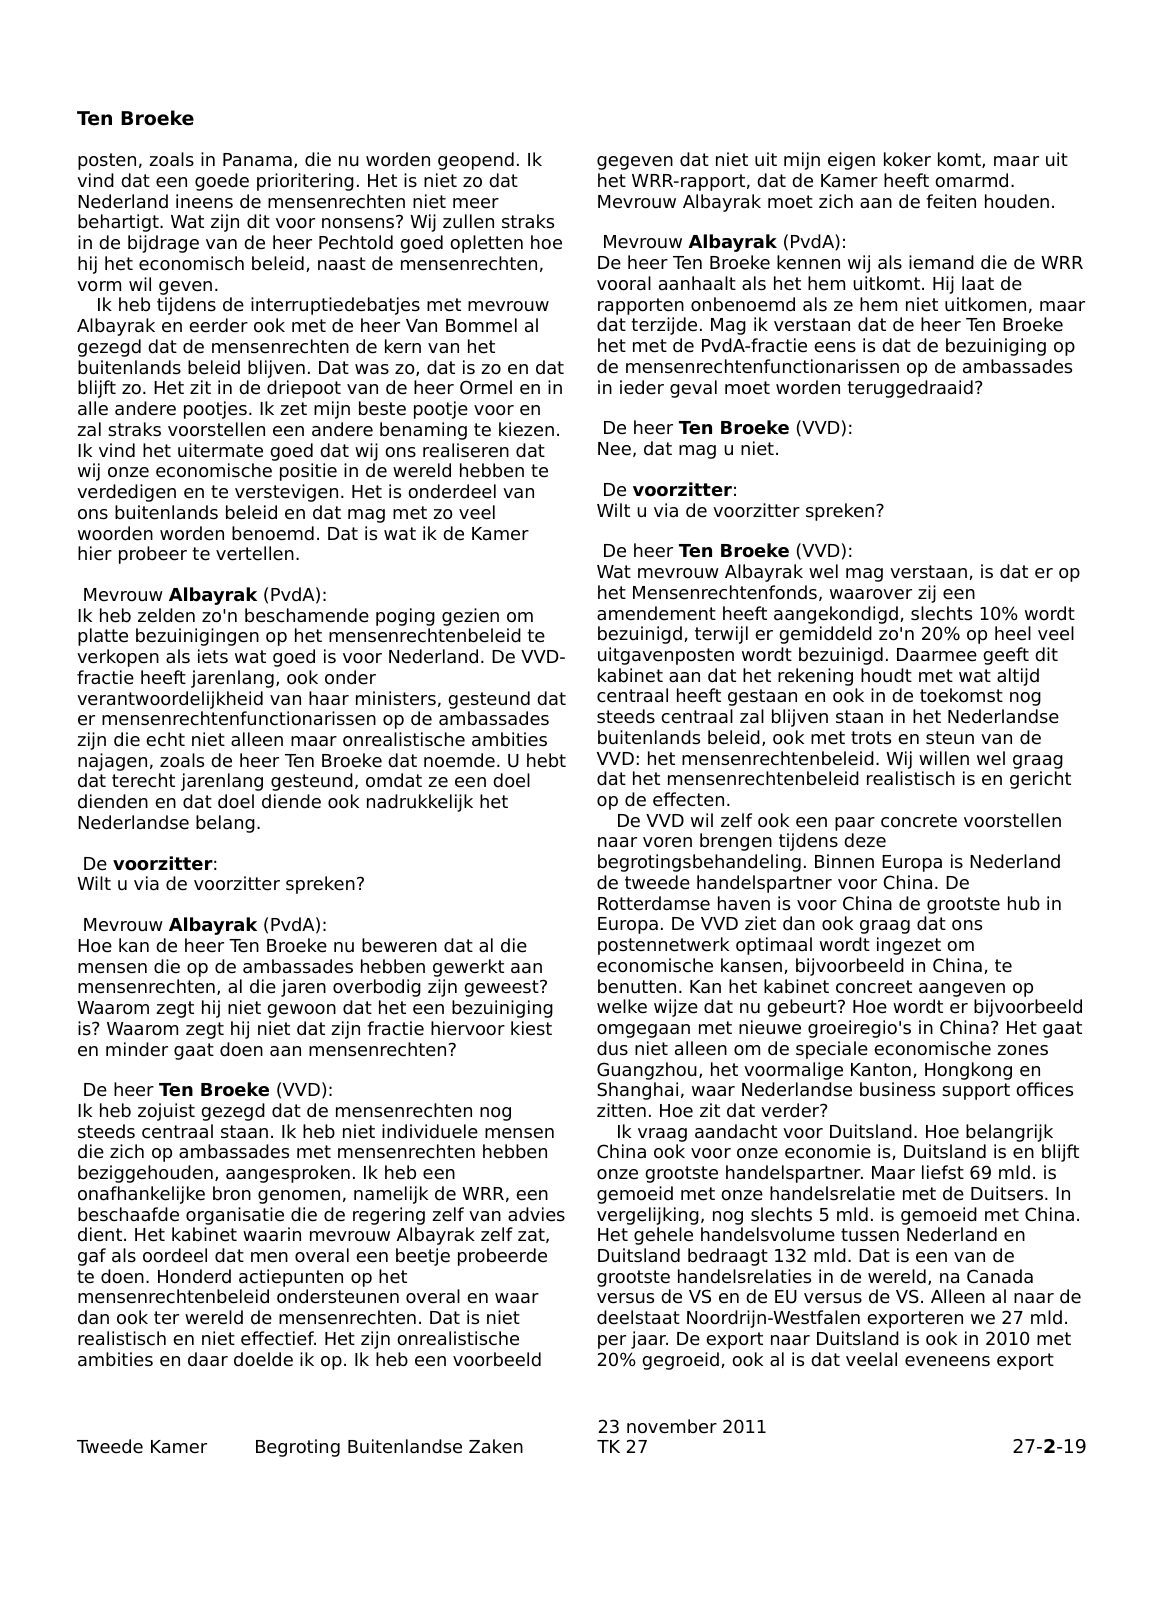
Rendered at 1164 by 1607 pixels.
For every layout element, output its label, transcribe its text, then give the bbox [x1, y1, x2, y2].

text Mevrouw Albayrak (PvdA): [77, 585, 567, 606]
text De voorzitter: [596, 480, 1087, 500]
text Wat mevrouw Albayrak wel mag verstaan, is dat er op het Mensenrechtenfonds, waarover zij een amendement heeft aangekondigd, slechts 10% wordt bezuinigd, terwijl er gemiddeld zo'n 20% op heel veel uitgavenposten wordt bezuinigd. Daarmee geeft dit kabinet aan dat het rekening houdt met wat altijd centraal heeft gestaan en ook in de toekomst nog steeds centraal zal blijven staan in het Nederlandse buitenlands beleid, ook met trots en steun van de VVD: het mensenrechtenbeleid. Wij willen wel graag dat het mensenrechtenbeleid realistisch is en gericht op de effecten. [596, 562, 1087, 811]
text Hoe kan de heer Ten Broeke nu beweren dat al die mensen die op de ambassades hebben gewerkt aan mensenrechten, al die jaren overbodig zijn geweest? Waarom zegt hij niet gewoon dat het een bezuiniging is? Waarom zegt hij niet dat zijn fractie hiervoor kiest en minder gaat doen aan mensenrechten? [77, 936, 567, 1060]
text De VVD wil zelf ook een paar concrete voorstellen naar voren brengen tijdens deze begrotingsbehandeling. Binnen Europa is Nederland de tweede handelspartner voor China. De Rotterdamse haven is voor China de grootste hub in Europa. De VVD ziet dan ook graag dat ons postennetwerk optimaal wordt ingezet om economische kansen, bijvoorbeeld in China, te benutten. Kan het kabinet concreet aangeven op welke wijze dat nu gebeurt? Hoe wordt er bijvoorbeeld omgegaan met nieuwe groeiregio's in China? Het gaat dus niet alleen om de speciale economische zones Guangzhou, het voormalige Kanton, Hongkong en Shanghai, waar Nederlandse business support offices zitten. Hoe zit dat verder? [596, 811, 1087, 1122]
text Ik heb tijdens de interruptiedebatjes met mevrouw Albayrak en eerder ook met de heer Van Bommel al gezegd dat de mensenrechten de kern van het buitenlands beleid blijven. Dat was zo, dat is zo en dat blijft zo. Het zit in de driepoot van de heer Ormel en in alle andere pootjes. Ik zet mijn beste pootje voor en zal straks voorstellen een andere benaming te kiezen. Ik vind het uitermate goed dat wij ons realiseren dat wij onze economische positie in de wereld hebben te verdedigen en te verstevigen. Het is onderdeel van ons buitenlands beleid en dat mag met zo veel woorden worden benoemd. Dat is wat ik de Kamer hier probeer te vertellen. [77, 295, 567, 565]
text Ik heb zojuist gezegd dat de mensenrechten nog steeds centraal staan. Ik heb niet individuele mensen die zich op ambassades met mensenrechten hebben beziggehouden, aangesproken. Ik heb een onafhankelijke bron genomen, namelijk de WRR, een beschaafde organisatie die de regering zelf van advies dient. Het kabinet waarin mevrouw Albayrak zelf zat, gaf als oordeel dat men overal een beetje probeerde te doen. Honderd actiepunten op het mensenrechtenbeleid ondersteunen overal en waar dan ook ter wereld de mensenrechten. Dat is niet realistisch en niet effectief. Het zijn onrealistische ambities en daar doelde ik op. Ik heb een voorbeeld [77, 1101, 567, 1370]
text De heer Ten Broeke (VVD): [77, 1080, 567, 1101]
text gegeven dat niet uit mijn eigen koker komt, maar uit het WRR-rapport, dat de Kamer heeft omarmd. Mevrouw Albayrak moet zich aan de feiten houden. [596, 150, 1087, 212]
text Nee, dat mag u niet. [596, 439, 1087, 460]
text De heer Ten Broeke (VVD): [596, 418, 1087, 439]
text Wilt u via de voorzitter spreken? [77, 874, 567, 895]
text Wilt u via de voorzitter spreken? [596, 500, 1087, 521]
text Ik vraag aandacht voor Duitsland. Hoe belangrijk China ook voor onze economie is, Duitsland is en blijft onze grootste handelspartner. Maar liefst 69 mld. is gemoeid met onze handelsrelatie met de Duitsers. In vergelijking, nog slechts 5 mld. is gemoeid met China. Het gehele handelsvolume tussen Nederland en Duitsland bedraagt 132 mld. Dat is een van de grootste handelsrelaties in de wereld, na Canada versus de VS en de EU versus de VS. Alleen al naar de deelstaat Noordrijn-Westfalen exporteren we 27 mld. per jaar. De export naar Duitsland is ook in 2010 met 20% gegroeid, ook al is dat veelal eveneens export [596, 1122, 1087, 1370]
text De heer Ten Broeke kennen wij als iemand die de WRR vooral aanhaalt als het hem uitkomt. Hij laat de rapporten onbenoemd als ze hem niet uitkomen, maar dat terzijde. Mag ik verstaan dat de heer Ten Broeke het met de PvdA-fractie eens is dat de bezuiniging op de mensenrechtenfunctionarissen op de ambassades in ieder geval moet worden teruggedraaid? [596, 253, 1087, 398]
text Mevrouw Albayrak (PvdA): [596, 232, 1087, 253]
text De voorzitter: [77, 853, 567, 874]
text De heer Ten Broeke (VVD): [596, 541, 1087, 562]
text Mevrouw Albayrak (PvdA): [77, 915, 567, 936]
text posten, zoals in Panama, die nu worden geopend. Ik vind dat een goede prioritering. Het is niet zo dat Nederland ineens de mensenrechten niet meer behartigt. Wat zijn dit voor nonsens? Wij zullen straks in de bijdrage van de heer Pechtold goed opletten hoe hij het economisch beleid, naast de mensenrechten, vorm wil geven. [77, 150, 567, 295]
text Ik heb zelden zo'n beschamende poging gezien om platte bezuinigingen op het mensenrechtenbeleid te verkopen als iets wat goed is voor Nederland. De VVD-fractie heeft jarenlang, ook onder verantwoordelijkheid van haar ministers, gesteund dat er mensenrechtenfunctionarissen op de ambassades zijn die echt niet alleen maar onrealistische ambities najagen, zoals de heer Ten Broeke dat noemde. U hebt dat terecht jarenlang gesteund, omdat ze een doel dienden en dat doel diende ook nadrukkelijk het Nederlandse belang. [77, 606, 567, 833]
